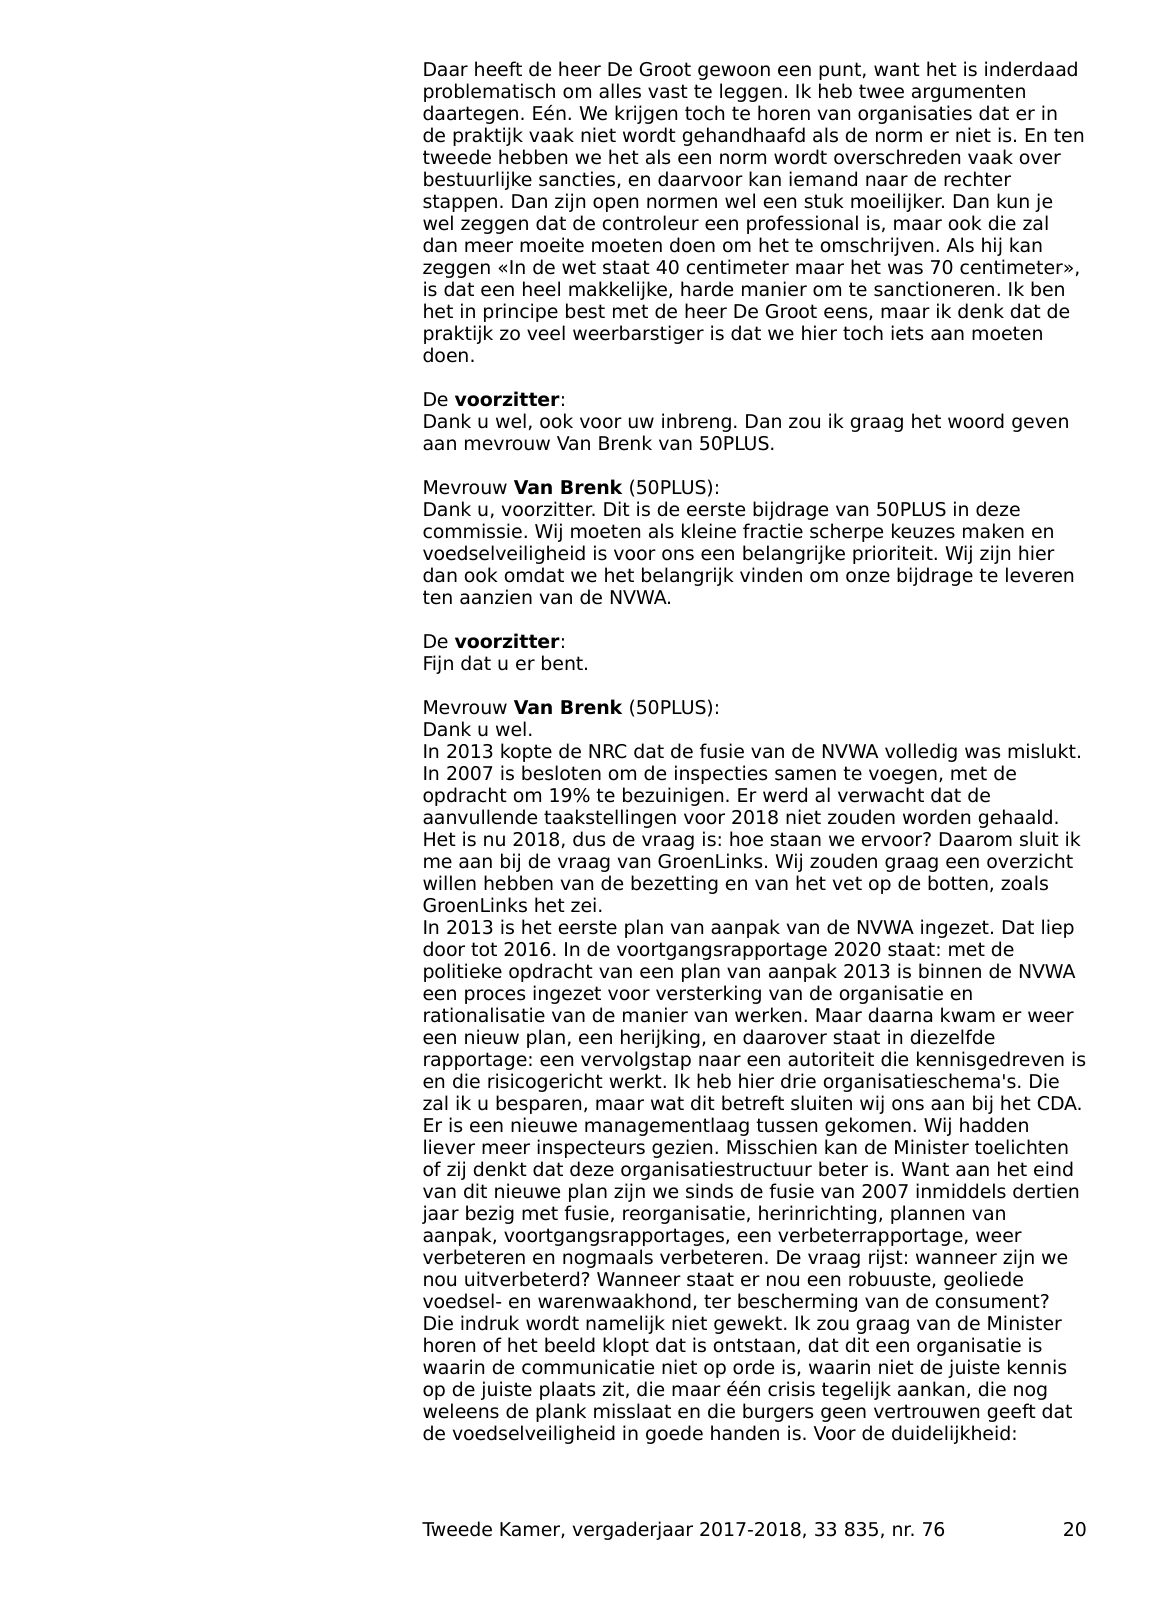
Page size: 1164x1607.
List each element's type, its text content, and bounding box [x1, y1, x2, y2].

text In 2013 is het eerste plan van aanpak van de NVWA ingezet. Dat liep door tot 2016. In de voortgangsrapportage 2020 staat: met de politieke opdracht van een plan van aanpak 2013 is binnen de NVWA een proces ingezet voor versterking van de organisatie en rationalisatie van de manier van werken. Maar daarna kwam er weer een nieuw plan, een herijking, en daarover staat in diezelfde rapportage: een vervolgstap naar een autoriteit die kennisgedreven is en die risicogericht werkt. Ik heb hier drie organisatieschema's. Die zal ik u besparen, maar wat dit betreft sluiten wij ons aan bij het CDA. Er is een nieuwe managementlaag tussen gekomen. Wij hadden liever meer inspecteurs gezien. Misschien kan de Minister toelichten of zij denkt dat deze organisatiestructuur beter is. Want aan het eind van dit nieuwe plan zijn we sinds de fusie van 2007 inmiddels dertien jaar bezig met fusie, reorganisatie, herinrichting, plannen van aanpak, voortgangsrapportages, een verbeterrapportage, weer verbeteren en nogmaals verbeteren. De vraag rijst: wanneer zijn we nou uitverbeterd? Wanneer staat er nou een robuuste, geoliede voedsel- en warenwaakhond, ter bescherming van de consument? Die indruk wordt namelijk niet gewekt. Ik zou graag van de Minister horen of het beeld klopt dat is ontstaan, dat dit een organisatie is waarin de communicatie niet op orde is, waarin niet de juiste kennis op de juiste plaats zit, die maar één crisis tegelijk aankan, die nog weleens de plank misslaat en die burgers geen vertrouwen geeft dat de voedselveiligheid in goede handen is. Voor de duidelijkheid: [422, 917, 1087, 1444]
text Mevrouw Van Brenk (50PLUS): [422, 477, 1087, 499]
text Dank u wel, ook voor uw inbreng. Dan zou ik graag het woord geven aan mevrouw Van Brenk van 50PLUS. [422, 411, 1087, 455]
text Dank u, voorzitter. Dit is de eerste bijdrage van 50PLUS in deze commissie. Wij moeten als kleine fractie scherpe keuzes maken en voedselveiligheid is voor ons een belangrijke prioriteit. Wij zijn hier dan ook omdat we het belangrijk vinden om onze bijdrage te leveren ten aanzien van de NVWA. [422, 499, 1087, 609]
text De voorzitter: [422, 631, 1087, 653]
text De voorzitter: [422, 389, 1087, 411]
text Mevrouw Van Brenk (50PLUS): [422, 697, 1087, 719]
text Dank u wel. [422, 719, 1087, 741]
text Fijn dat u er bent. [422, 653, 1087, 675]
text In 2013 kopte de NRC dat de fusie van de NVWA volledig was mislukt. In 2007 is besloten om de inspecties samen te voegen, met de opdracht om 19% te bezuinigen. Er werd al verwacht dat de aanvullende taakstellingen voor 2018 niet zouden worden gehaald. Het is nu 2018, dus de vraag is: hoe staan we ervoor? Daarom sluit ik me aan bij de vraag van GroenLinks. Wij zouden graag een overzicht willen hebben van de bezetting en van het vet op de botten, zoals GroenLinks het zei. [422, 741, 1087, 917]
text Daar heeft de heer De Groot gewoon een punt, want het is inderdaad problematisch om alles vast te leggen. Ik heb twee argumenten daartegen. Eén. We krijgen toch te horen van organisaties dat er in de praktijk vaak niet wordt gehandhaafd als de norm er niet is. En ten tweede hebben we het als een norm wordt overschreden vaak over bestuurlijke sancties, en daarvoor kan iemand naar de rechter stappen. Dan zijn open normen wel een stuk moeilijker. Dan kun je wel zeggen dat de controleur een professional is, maar ook die zal dan meer moeite moeten doen om het te omschrijven. Als hij kan zeggen «In de wet staat 40 centimeter maar het was 70 centimeter», is dat een heel makkelijke, harde manier om te sanctioneren. Ik ben het in principe best met de heer De Groot eens, maar ik denk dat de praktijk zo veel weerbarstiger is dat we hier toch iets aan moeten doen. [422, 59, 1087, 367]
